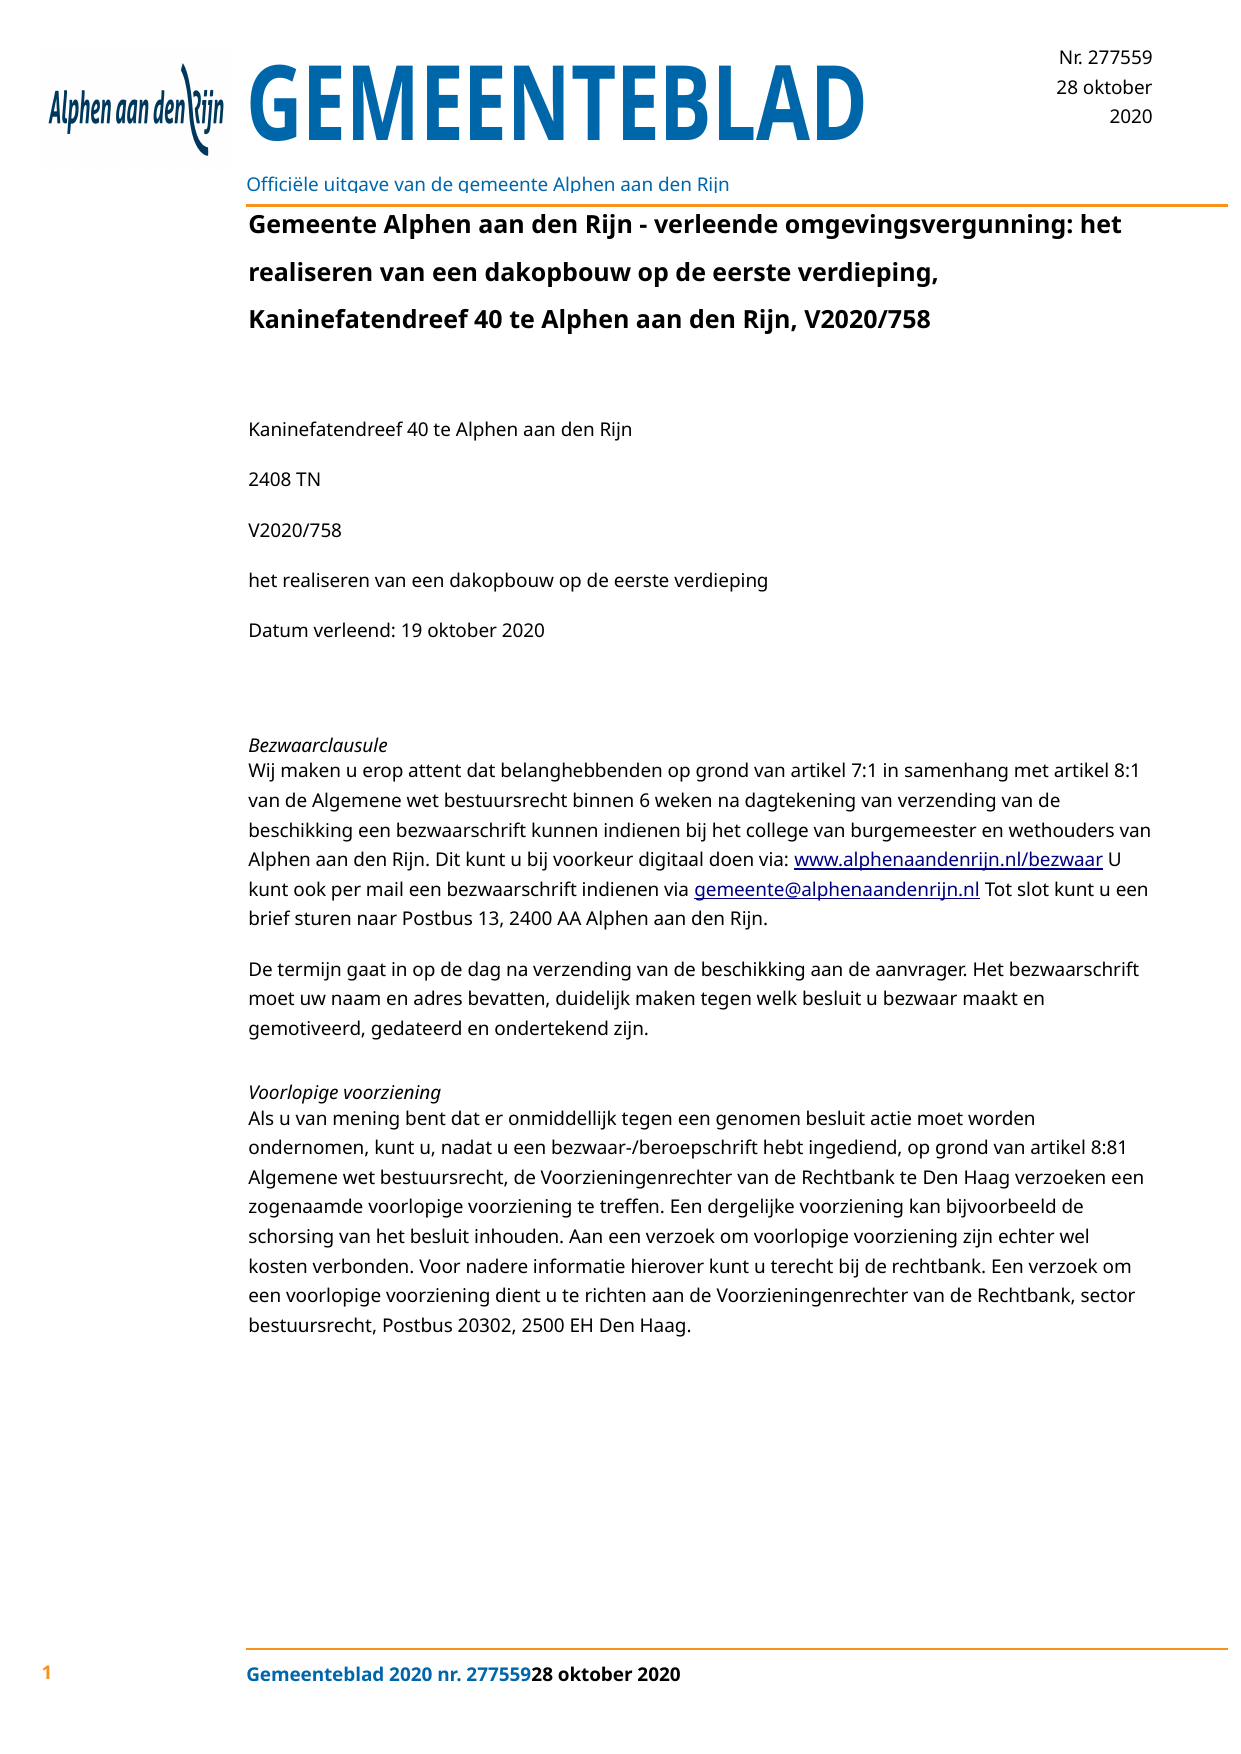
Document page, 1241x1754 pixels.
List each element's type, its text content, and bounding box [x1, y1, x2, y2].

picture [41, 47, 231, 172]
text Als u van mening bent dat er onmiddellijk tegen een genomen besluit actie moet worden ondernomen, kunt u, nadat u een bezwaar-/beroepschrift hebt ingediend, op grond van artikel 8:81 Algemene wet bestuursrecht, de Voorzieningenrechter van de Rechtbank te Den Haag verzoeken een zogenaamde voorlopige voorziening te treffen. Een dergelijke voorziening kan bijvoorbeeld de schorsing van het besluit inhouden. Aan een verzoek om voorlopige voorziening zijn echter wel kosten verbonden. Voor nadere informatie hierover kunt u terecht bij de rechtbank. Een verzoek om een voorlopige voorziening dient u te richten aan de Voorzieningenrechter van de Rechtbank, sector bestuursrecht, Postbus 20302, 2500 EH Den Haag. [248, 1105, 1152, 1338]
text Bezwaarclausule [248, 732, 1152, 758]
text Voorlopige voorziening [248, 1079, 1152, 1105]
text Gemeente Alphen aan den Rijn - verleende omgevingsvergunning: het realiseren van een dakopbouw op de eerste verdieping, Kaninefatendreef 40 te Alphen aan den Rijn, V2020/758 [248, 207, 1152, 336]
text het realiseren van een dakopbouw op de eerste verdieping [248, 567, 1152, 593]
text De termijn gaat in op de dag na verzending van de beschikking aan de aanvrager. Het bezwaarschrift moet uw naam en adres bevatten, duidelijk maken tegen welk besluit u bezwaar maakt en gemotiveerd, gedateerd en ondertekend zijn. [248, 956, 1152, 1041]
text Datum verleend: 19 oktober 2020 [248, 618, 1152, 643]
text Kaninefatendreef 40 te Alphen aan den Rijn [248, 416, 1152, 442]
text V2020/758 [248, 517, 1152, 542]
text 2408 TN [248, 466, 1152, 492]
text Wij maken u erop attent dat belanghebbenden op grond van artikel 7:1 in samenhang met artikel 8:1 van de Algemene wet bestuursrecht binnen 6 weken na dagtekening van verzending van de beschikking een bezwaarschrift kunnen indienen bij het college van burgemeester en wethouders van Alphen aan den Rijn. Dit kunt u bij voorkeur digitaal doen via: www.alphenaandenrijn.nl/bezwaar U kunt ook per mail een bezwaarschrift indienen via gemeente@alphenaandenrijn.nl Tot slot kunt u een brief sturen naar Postbus 13, 2400 AA Alphen aan den Rijn. [248, 758, 1152, 931]
